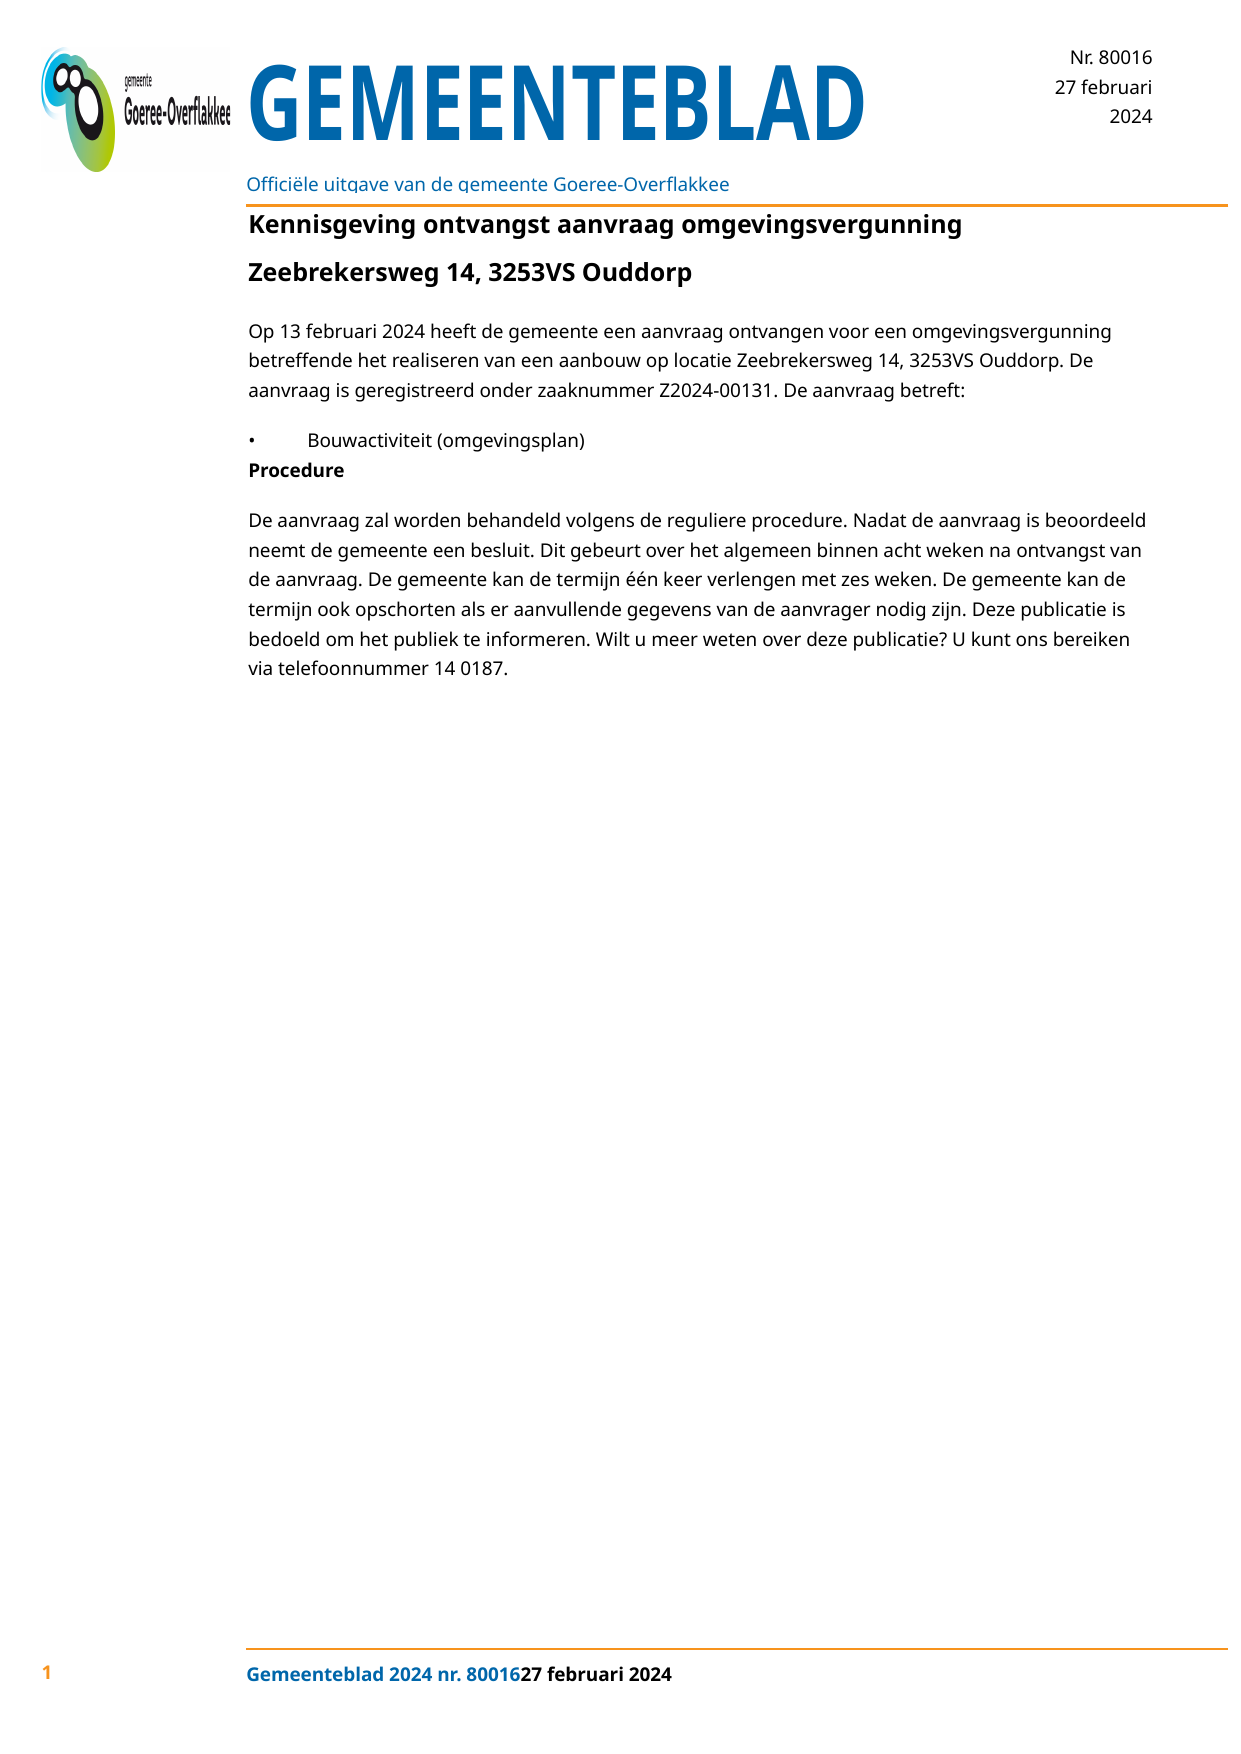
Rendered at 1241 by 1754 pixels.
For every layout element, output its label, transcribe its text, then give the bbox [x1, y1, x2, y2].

text Kennisgeving ontvangst aanvraag omgevingsvergunning Zeebrekersweg 14, 3253VS Ouddorp [248, 207, 1152, 288]
picture [41, 47, 231, 172]
text De aanvraag zal worden behandeld volgens de reguliere procedure. Nadat de aanvraag is beoordeeld neemt de gemeente een besluit. Dit gebeurt over het algemeen binnen acht weken na ontvangst van de aanvraag. De gemeente kan de termijn één keer verlengen met zes weken. De gemeente kan de termijn ook opschorten als er aanvullende gegevens van de aanvrager nodig zijn. Deze publicatie is bedoeld om het publiek te informeren. Wilt u meer weten over deze publicatie? U kunt ons bereiken via telefoonnummer 14 0187. [248, 507, 1152, 681]
list Bouwactiviteit (omgevingsplan) [248, 427, 1152, 453]
text Op 13 februari 2024 heeft de gemeente een aanvraag ontvangen voor een omgevingsvergunning betreffende het realiseren van een aanbouw op locatie Zeebrekersweg 14, 3253VS Ouddorp. De aanvraag is geregistreerd onder zaaknummer Z2024-00131. De aanvraag betreft: [248, 318, 1152, 403]
text Procedure [248, 457, 1152, 483]
